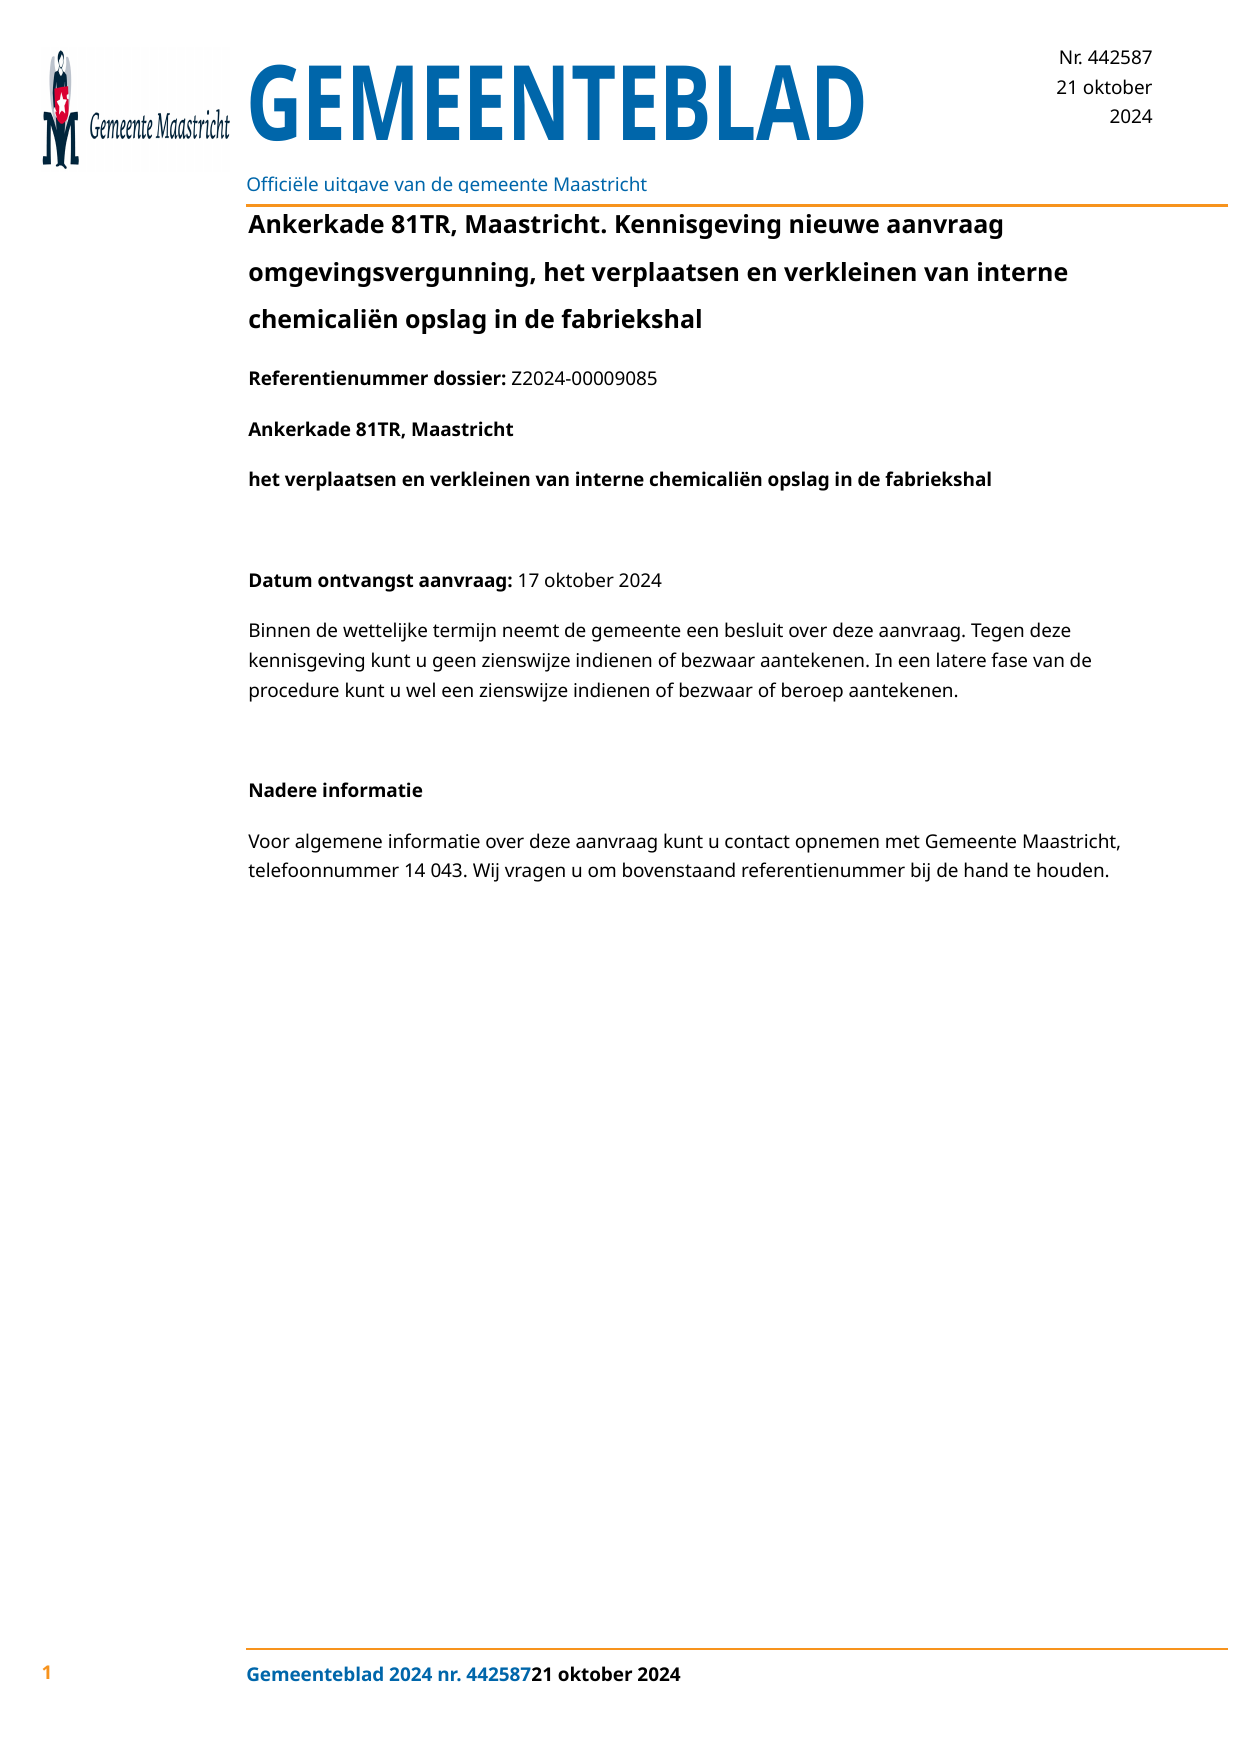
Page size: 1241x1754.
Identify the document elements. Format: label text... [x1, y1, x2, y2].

text Referentienummer dossier: Z2024-00009085 [248, 366, 1152, 391]
text Nadere informatie [248, 778, 1152, 803]
text het verplaatsen en verkleinen van interne chemicaliën opslag in de fabriekshal [248, 466, 1152, 492]
text Ankerkade 81TR, Maastricht. Kennisgeving nieuwe aanvraag omgevingsvergunning, het verplaatsen en verkleinen van interne chemicaliën opslag in de fabriekshal [248, 207, 1152, 336]
text Datum ontvangst aanvraag: 17 oktober 2024 [248, 567, 1152, 593]
picture [41, 47, 231, 172]
text Ankerkade 81TR, Maastricht [248, 416, 1152, 442]
text Binnen de wettelijke termijn neemt de gemeente een besluit over deze aanvraag. Tegen deze kennisgeving kunt u geen zienswijze indienen of bezwaar aantekenen. In een latere fase van de procedure kunt u wel een zienswijze indienen of bezwaar of beroep aantekenen. [248, 618, 1152, 702]
text Voor algemene informatie over deze aanvraag kunt u contact opnemen met Gemeente Maastricht, telefoonnummer 14 043. Wij vragen u om bovenstaand referentienummer bij de hand te houden. [248, 828, 1152, 883]
